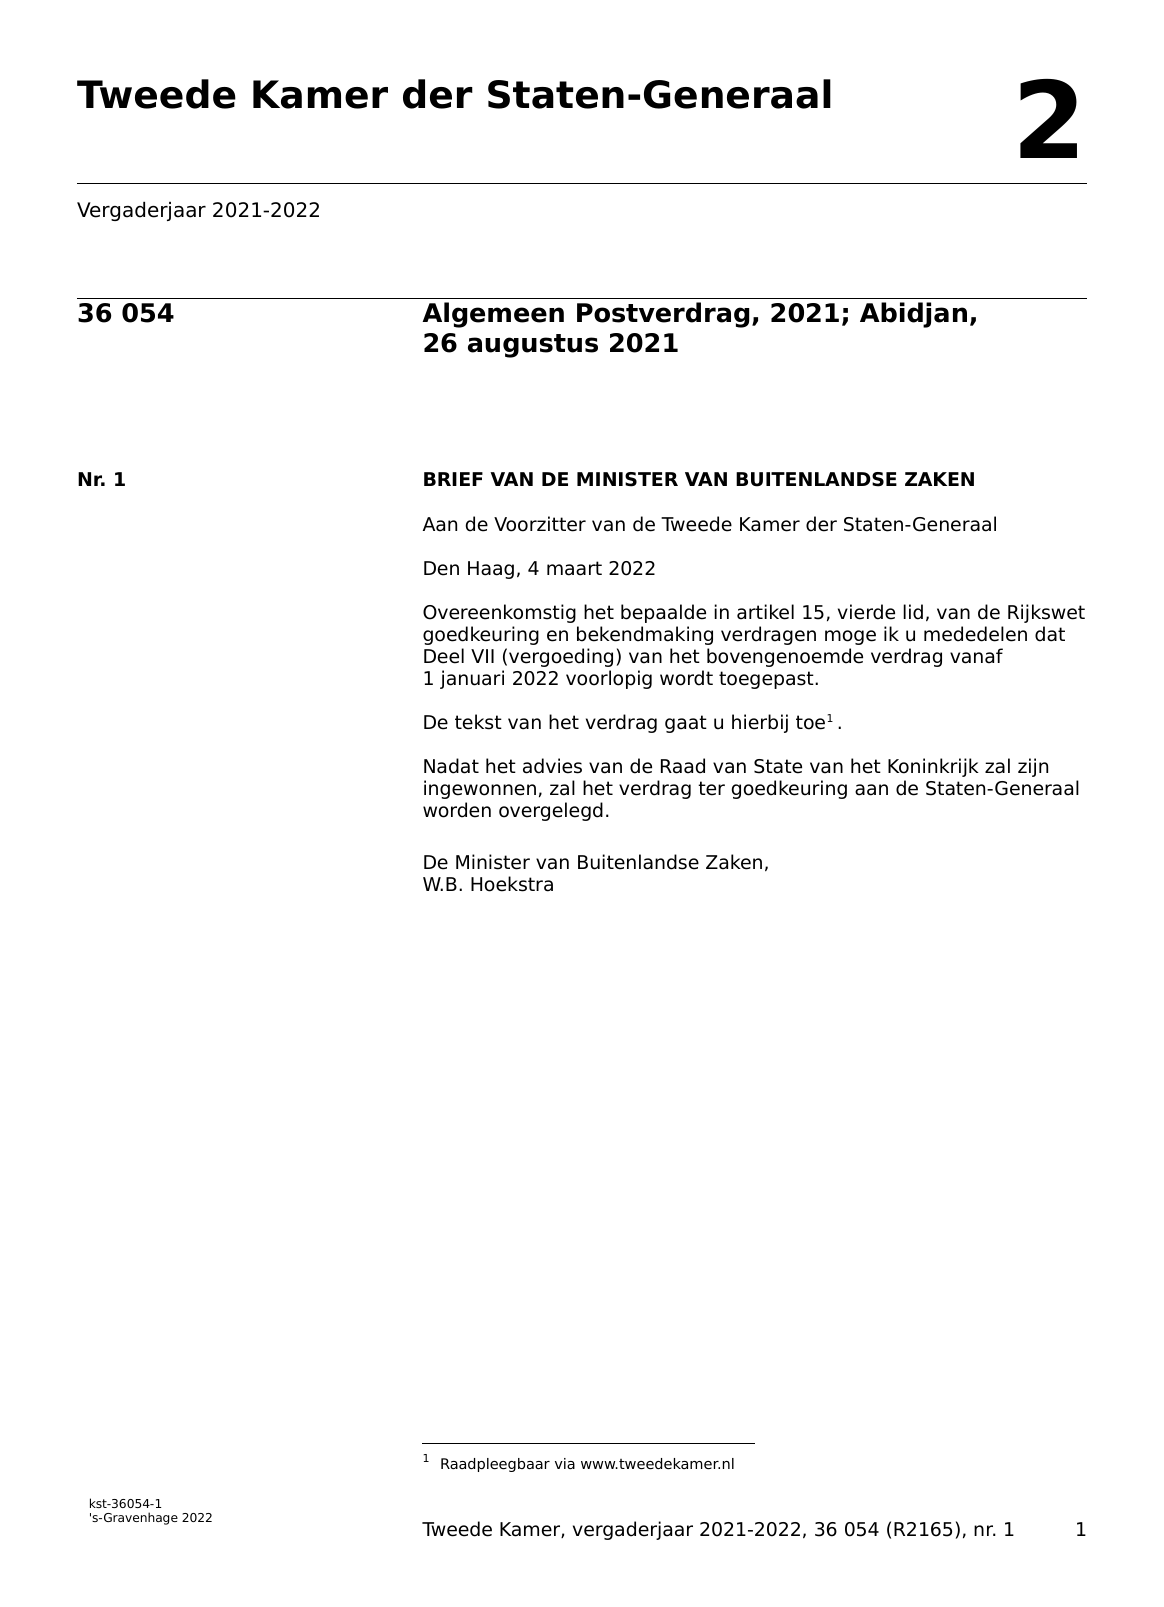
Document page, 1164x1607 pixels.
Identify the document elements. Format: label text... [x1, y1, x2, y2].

table_header 2 [886, 59, 1087, 183]
text Aan de Voorzitter van de Tweede Kamer der Staten-Generaal [422, 513, 1087, 536]
subtitle Nr. 1 BRIEF VAN DE MINISTER VAN BUITENLANDSE ZAKEN [77, 469, 1087, 491]
text De Minister van Buitenlandse Zaken, W.B. Hoekstra [422, 852, 1087, 896]
text De tekst van het verdrag gaat u hierbij toe. [422, 712, 1087, 734]
text Raadpleegbaar via www.tweedekamer.nl [422, 1452, 1087, 1474]
text kst-36054-1 [88, 1497, 323, 1511]
subtitle 36 054 Algemeen Postverdrag, 2021; Abidjan, 26 augustus 2021 [77, 299, 1087, 358]
text Nadat het advies van de Raad van State van het Koninkrijk zal zijn ingewonnen, zal het verdrag ter goedkeuring aan de Staten-Generaal worden overgelegd. [422, 756, 1087, 822]
text Den Haag, 4 maart 2022 [422, 558, 1087, 580]
table_header Tweede Kamer der Staten-Generaal [77, 59, 886, 183]
table_cell Vergaderjaar 2021-2022 [77, 184, 1087, 298]
text 's-Gravenhage 2022 [88, 1511, 323, 1525]
text Overeenkomstig het bepaalde in artikel 15, vierde lid, van de Rijkswet goedkeuring en bekendmaking verdragen moge ik u mededelen dat Deel VII (vergoeding) van het bovengenoemde verdrag vanaf 1 januari 2022 voorlopig wordt toegepast. [422, 602, 1087, 690]
